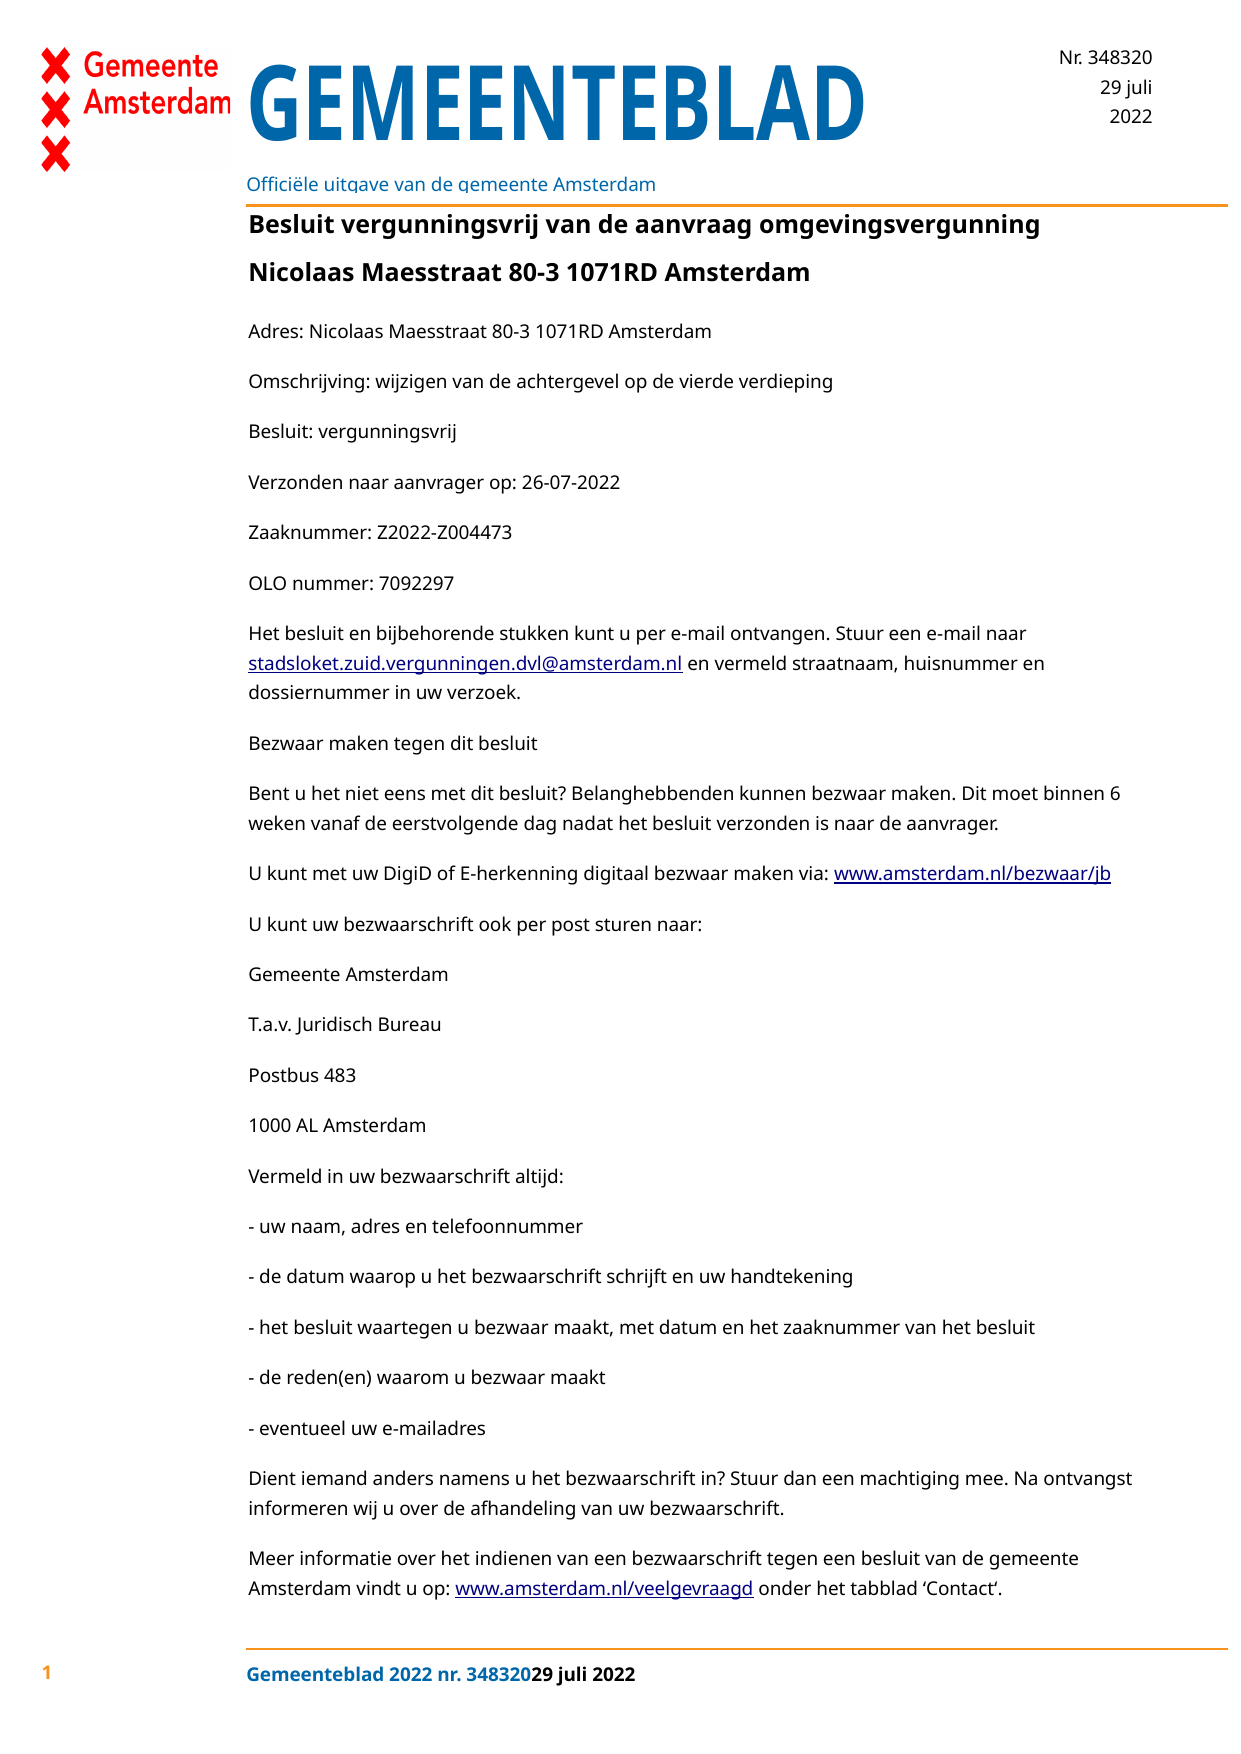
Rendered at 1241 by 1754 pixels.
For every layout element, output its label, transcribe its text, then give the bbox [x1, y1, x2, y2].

text Vermeld in uw bezwaarschrift altijd: [248, 1163, 1152, 1189]
text Verzonden naar aanvrager op: 26-07-2022 [248, 469, 1152, 495]
text Postbus 483 [248, 1062, 1152, 1088]
text - de datum waarop u het bezwaarschrift schrijft en uw handtekening [248, 1264, 1152, 1289]
text Zaaknummer: Z2022-Z004473 [248, 519, 1152, 545]
text Gemeente Amsterdam [248, 961, 1152, 987]
text Bezwaar maken tegen dit besluit [248, 730, 1152, 756]
text T.a.v. Juridisch Bureau [248, 1012, 1152, 1037]
text - eventueel uw e-mailadres [248, 1415, 1152, 1441]
text Adres: Nicolaas Maesstraat 80-3 1071RD Amsterdam [248, 318, 1152, 344]
text 1000 AL Amsterdam [248, 1112, 1152, 1138]
text Dient iemand anders namens u het bezwaarschrift in? Stuur dan een machtiging mee. Na ontvangst informeren wij u over de afhandeling van uw bezwaarschrift. [248, 1465, 1152, 1521]
text U kunt met uw DigiD of E-herkenning digitaal bezwaar maken via: www.amsterdam.nl/bezwaar/jb [248, 860, 1152, 886]
text - uw naam, adres en telefoonnummer [248, 1213, 1152, 1239]
text Besluit vergunningsvrij van de aanvraag omgevingsvergunning Nicolaas Maesstraat 80-3 1071RD Amsterdam [248, 207, 1152, 288]
picture [41, 47, 231, 172]
text - het besluit waartegen u bezwaar maakt, met datum en het zaaknummer van het besluit [248, 1314, 1152, 1340]
text - de reden(en) waarom u bezwaar maakt [248, 1364, 1152, 1390]
text Meer informatie over het indienen van een bezwaarschrift tegen een besluit van de gemeente Amsterdam vindt u op: www.amsterdam.nl/veelgevraagd onder het tabblad ‘Contact‘. [248, 1545, 1152, 1601]
text Bent u het niet eens met dit besluit? Belanghebbenden kunnen bezwaar maken. Dit moet binnen 6 weken vanaf de eerstvolgende dag nadat het besluit verzonden is naar de aanvrager. [248, 780, 1152, 836]
text Omschrijving: wijzigen van de achtergevel op de vierde verdieping [248, 368, 1152, 394]
text OLO nummer: 7092297 [248, 570, 1152, 596]
text U kunt uw bezwaarschrift ook per post sturen naar: [248, 911, 1152, 937]
text Het besluit en bijbehorende stukken kunt u per e-mail ontvangen. Stuur een e-mail naar stadsloket.zuid.vergunningen.dvl@amsterdam.nl en vermeld straatnaam, huisnummer en dossiernummer in uw verzoek. [248, 620, 1152, 705]
text Besluit: vergunningsvrij [248, 419, 1152, 444]
